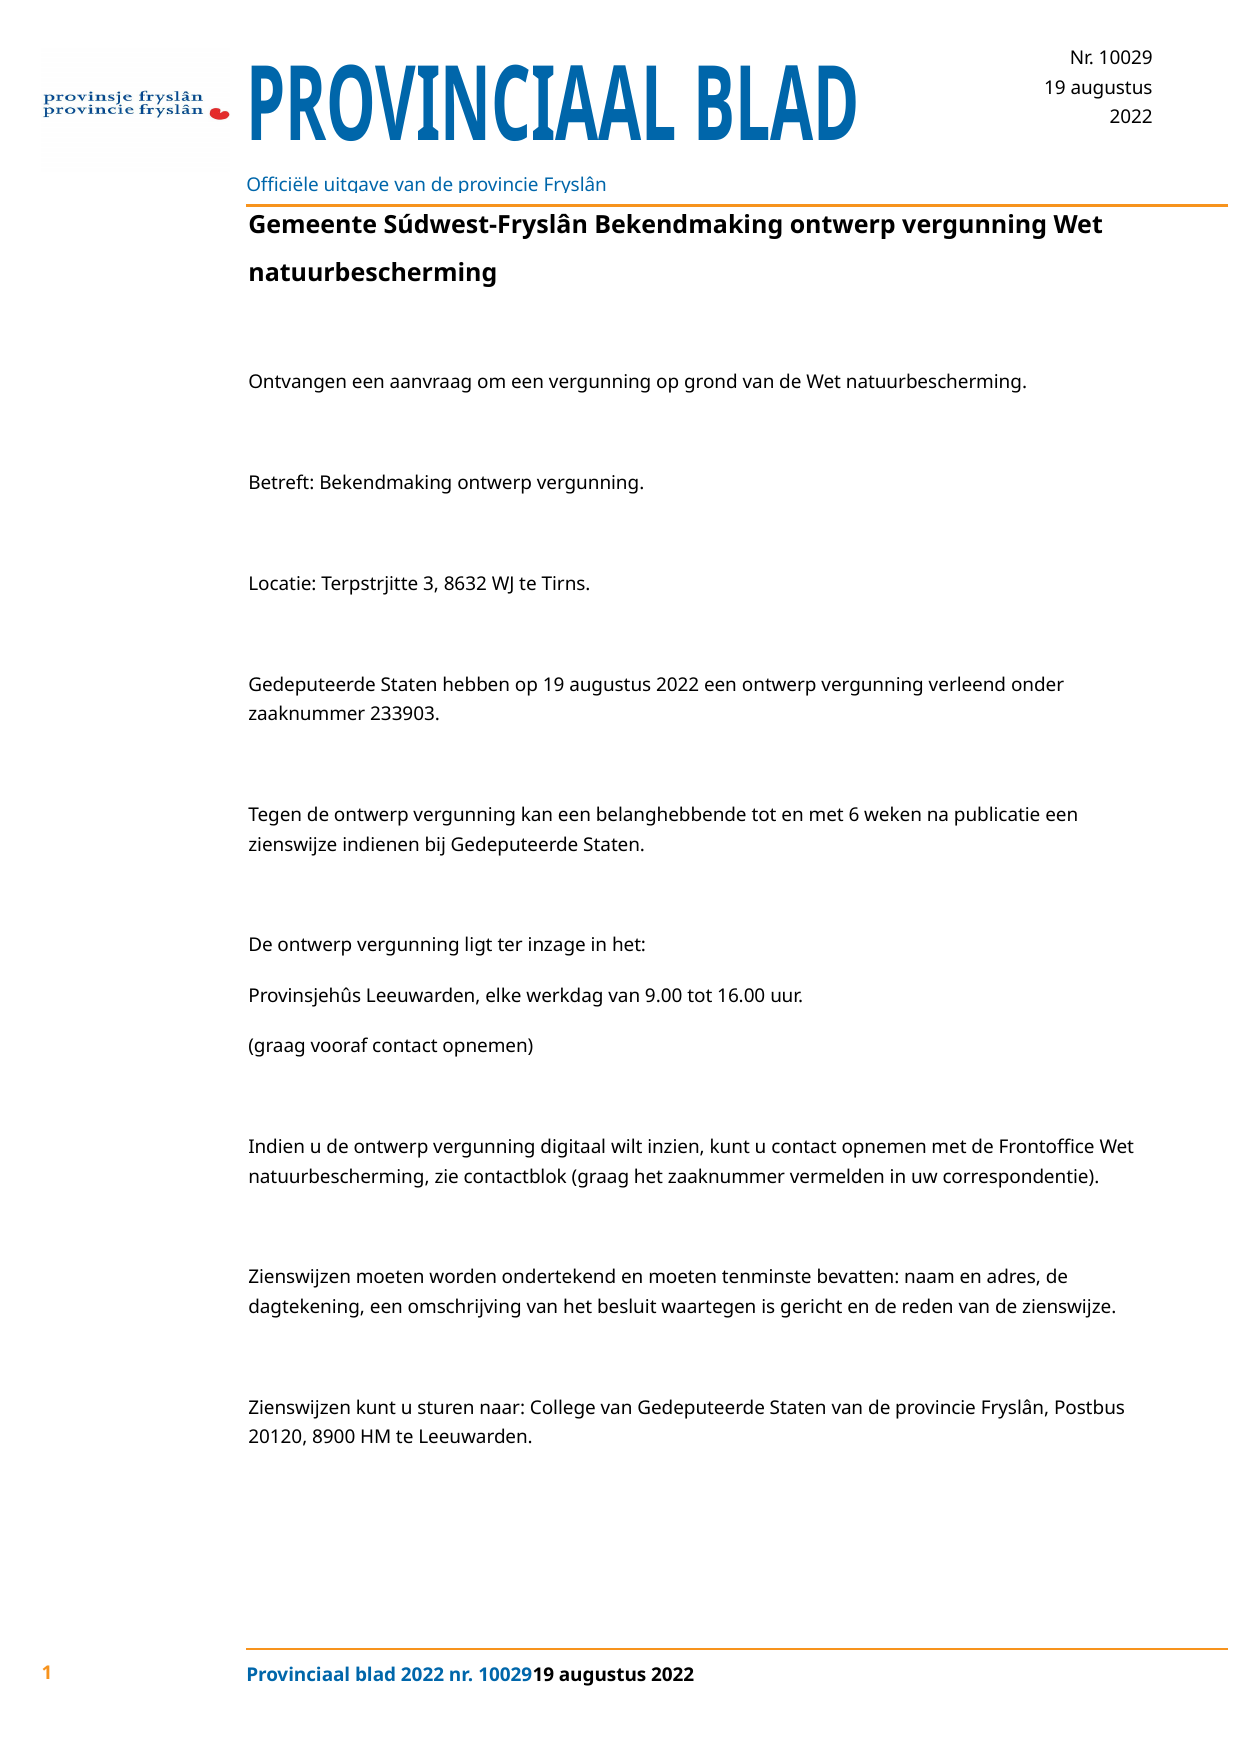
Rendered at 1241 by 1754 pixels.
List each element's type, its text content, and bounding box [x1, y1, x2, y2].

text (graag vooraf contact opnemen) [248, 1032, 1152, 1058]
text Gemeente Súdwest-Fryslân Bekendmaking ontwerp vergunning Wet natuurbescherming [248, 207, 1152, 288]
text Gedeputeerde Staten hebben op 19 augustus 2022 een ontwerp vergunning verleend onder zaaknummer 233903. [248, 671, 1152, 726]
text Indien u de ontwerp vergunning digitaal wilt inzien, kunt u contact opnemen met de Frontoffice Wet natuurbescherming, zie contactblok (graag het zaaknummer vermelden in uw correspondentie). [248, 1133, 1152, 1189]
text Provinsjehûs Leeuwarden, elke werkdag van 9.00 tot 16.00 uur. [248, 982, 1152, 1008]
text Ontvangen een aanvraag om een vergunning op grond van de Wet natuurbescherming. [248, 368, 1152, 394]
text Tegen de ontwerp vergunning kan een belanghebbende tot en met 6 weken na publicatie een zienswijze indienen bij Gedeputeerde Staten. [248, 801, 1152, 857]
text Zienswijzen moeten worden ondertekend en moeten tenminste bevatten: naam en adres, de dagtekening, een omschrijving van het besluit waartegen is gericht en de reden van de zienswijze. [248, 1264, 1152, 1319]
picture [41, 47, 231, 172]
text Zienswijzen kunt u sturen naar: College van Gedeputeerde Staten van de provincie Fryslân, Postbus 20120, 8900 HM te Leeuwarden. [248, 1394, 1152, 1449]
text Locatie: Terpstrjitte 3, 8632 WJ te Tirns. [248, 570, 1152, 596]
text De ontwerp vergunning ligt ter inzage in het: [248, 932, 1152, 957]
text Betreft: Bekendmaking ontwerp vergunning. [248, 469, 1152, 495]
